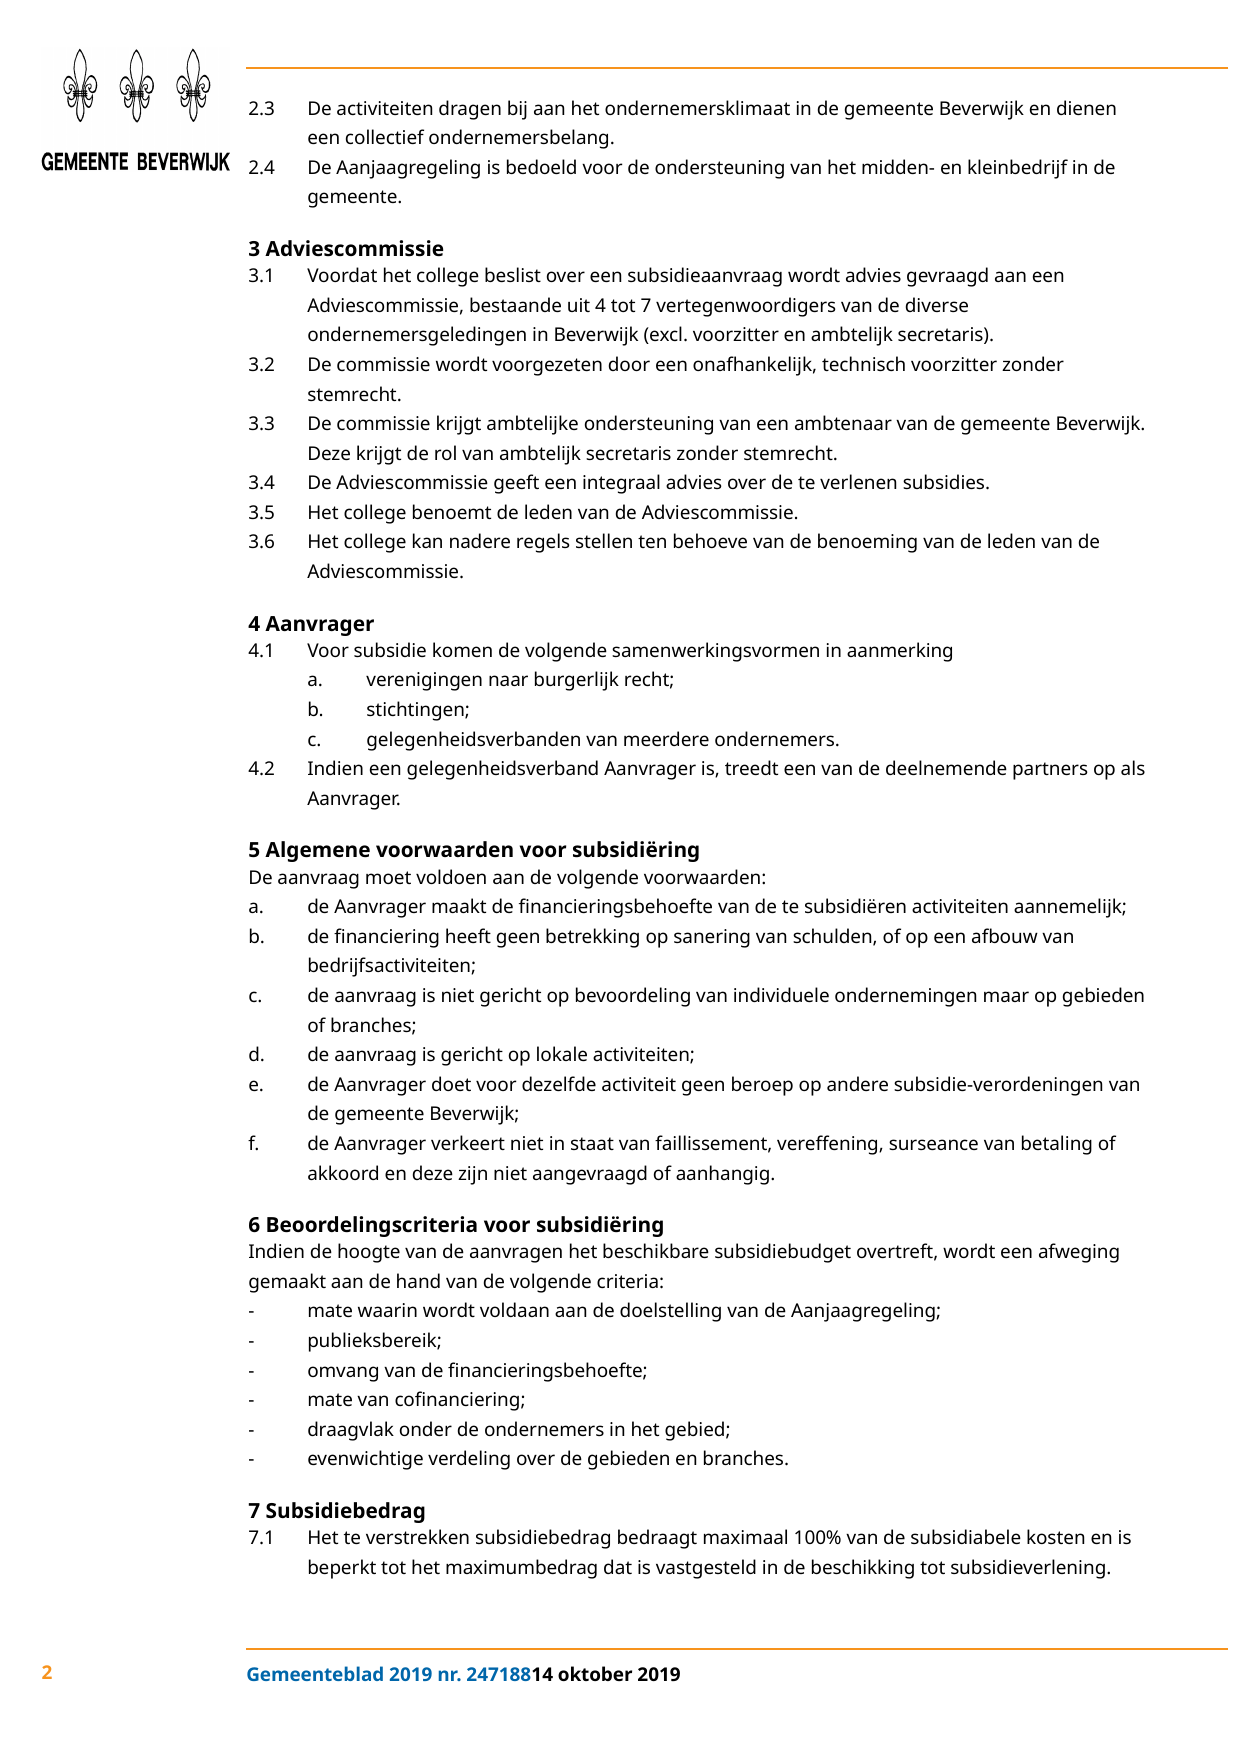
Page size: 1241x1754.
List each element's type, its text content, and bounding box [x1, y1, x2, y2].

list publieksbereik; [248, 1327, 1152, 1353]
text 4 Aanvrager [248, 609, 1152, 637]
text De aanvraag moet voldoen aan de volgende voorwaarden: [248, 864, 1152, 889]
list omvang van de financieringsbehoefte; [248, 1357, 1152, 1383]
list De Adviescommissie geeft een integraal advies over de te verlenen subsidies. [248, 469, 1152, 495]
list mate van cofinanciering; [248, 1386, 1152, 1412]
list de Aanvrager verkeert niet in staat van faillissement, vereffening, surseance van betaling of akkoord en deze zijn niet aangevraagd of aanhangig. [248, 1130, 1152, 1185]
list De commissie wordt voorgezeten door een onafhankelijk, technisch voorzitter zonder stemrecht. [248, 351, 1152, 406]
list verenigingen naar burgerlijk recht; [307, 667, 1152, 692]
text Indien de hoogte van de aanvragen het beschikbare subsidiebudget overtreft, wordt een afweging gemaakt aan de hand van de volgende criteria: [248, 1238, 1152, 1294]
picture [41, 47, 231, 172]
list stichtingen; [307, 696, 1152, 722]
list draagvlak onder de ondernemers in het gebied; [248, 1416, 1152, 1442]
list Voor subsidie komen de volgende samenwerkingsvormen in aanmerking [248, 637, 1152, 663]
list de financiering heeft geen betrekking op sanering van schulden, of op een afbouw van bedrijfsactiviteiten; [248, 923, 1152, 978]
list de aanvraag is gericht op lokale activiteiten; [248, 1041, 1152, 1067]
list De activiteiten dragen bij aan het ondernemersklimaat in de gemeente Beverwijk en dienen een collectief ondernemersbelang. [248, 95, 1152, 150]
list Voordat het college beslist over een subsidieaanvraag wordt advies gevraagd aan een Adviescommissie, bestaande uit 4 tot 7 vertegenwoordigers van de diverse ondernemersgeledingen in Beverwijk (excl. voorzitter en ambtelijk secretaris). [248, 262, 1152, 347]
list Het college benoemt de leden van de Adviescommissie. [248, 499, 1152, 525]
text 3 Adviescommissie [248, 234, 1152, 262]
text 6 Beoordelingscriteria voor subsidiëring [248, 1210, 1152, 1238]
list Het college kan nadere regels stellen ten behoeve van de benoeming van de leden van de Adviescommissie. [248, 529, 1152, 584]
list Indien een gelegenheidsverband Aanvrager is, treedt een van de deelnemende partners op als Aanvrager. [248, 755, 1152, 811]
list De commissie krijgt ambtelijke ondersteuning van een ambtenaar van de gemeente Beverwijk. Deze krijgt de rol van ambtelijk secretaris zonder stemrecht. [248, 410, 1152, 466]
text 7 Subsidiebedrag [248, 1496, 1152, 1524]
list gelegenheidsverbanden van meerdere ondernemers. [307, 726, 1152, 752]
list Het te verstrekken subsidiebedrag bedraagt maximaal 100% van de subsidiabele kosten en is beperkt tot het maximumbedrag dat is vastgesteld in de beschikking tot subsidieverlening. [248, 1524, 1152, 1580]
text 5 Algemene voorwaarden voor subsidiëring [248, 835, 1152, 864]
list evenwichtige verdeling over de gebieden en branches. [248, 1446, 1152, 1471]
list de Aanvrager maakt de financieringsbehoefte van de te subsidiëren activiteiten aannemelijk; [248, 893, 1152, 919]
list de aanvraag is niet gericht op bevoordeling van individuele ondernemingen maar op gebieden of branches; [248, 982, 1152, 1037]
list mate waarin wordt voldaan aan de doelstelling van de Aanjaagregeling; [248, 1298, 1152, 1323]
list de Aanvrager doet voor dezelfde activiteit geen beroep op andere subsidie-verordeningen van de gemeente Beverwijk; [248, 1071, 1152, 1126]
list De Aanjaagregeling is bedoeld voor de ondersteuning van het midden- en kleinbedrijf in de gemeente. [248, 154, 1152, 209]
